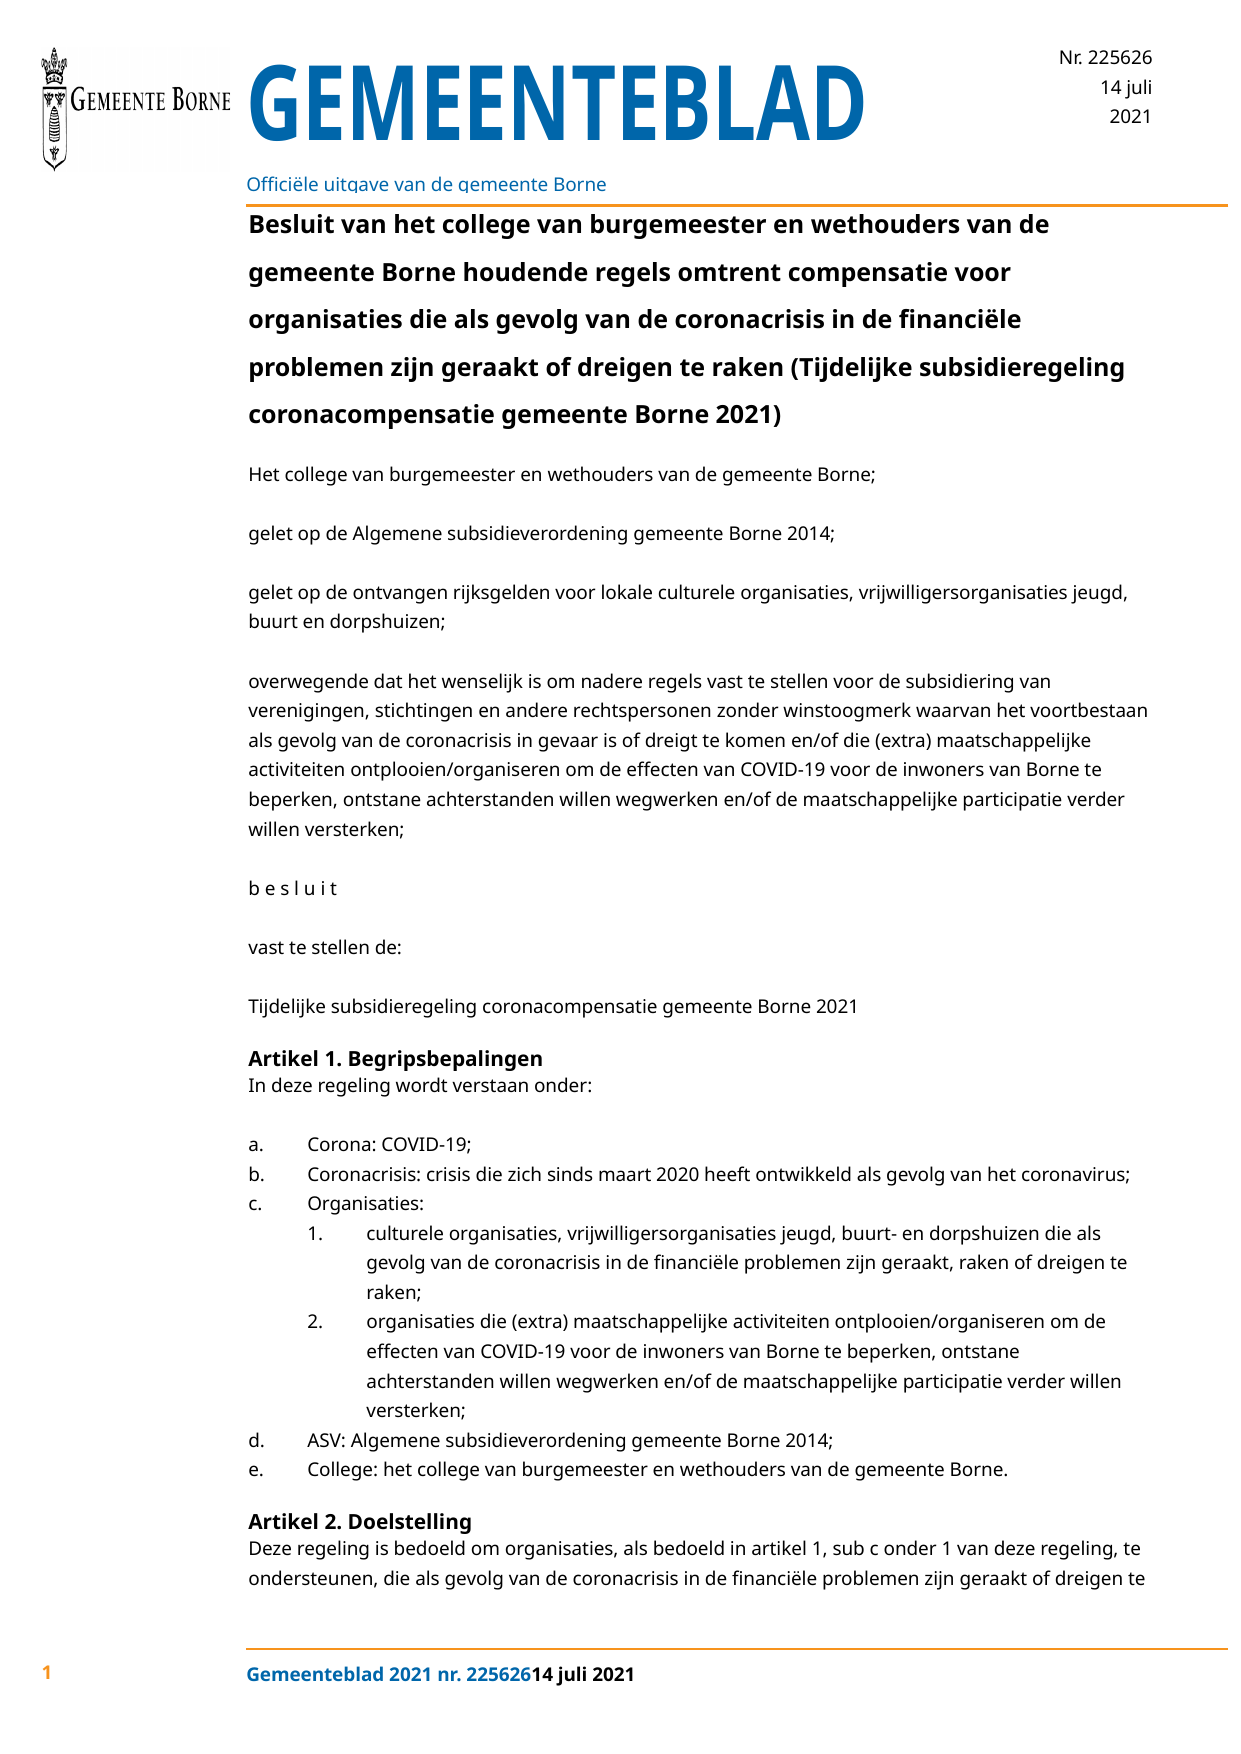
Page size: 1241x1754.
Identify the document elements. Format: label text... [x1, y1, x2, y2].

text In deze regeling wordt verstaan onder: [248, 1072, 1152, 1098]
text Deze regeling is bedoeld om organisaties, als bedoeld in artikel 1, sub c onder 1 van deze regeling, te ondersteunen, die als gevolg van de coronacrisis in de financiële problemen zijn geraakt of dreigen te [248, 1536, 1152, 1591]
text Artikel 2. Doelstelling [248, 1507, 1152, 1536]
text vast te stellen de: [248, 934, 1152, 960]
list ASV: Algemene subsidieverordening gemeente Borne 2014; [248, 1427, 1152, 1453]
list College: het college van burgemeester en wethouders van de gemeente Borne. [248, 1457, 1152, 1482]
text Artikel 1. Begripsbepalingen [248, 1044, 1152, 1072]
text gelet op de Algemene subsidieverordening gemeente Borne 2014; [248, 520, 1152, 546]
list Corona: COVID-19; [248, 1131, 1152, 1157]
list culturele organisaties, vrijwilligersorganisaties jeugd, buurt- en dorpshuizen die als gevolg van de coronacrisis in de financiële problemen zijn geraakt, raken of dreigen te raken; [307, 1220, 1152, 1305]
text overwegende dat het wenselijk is om nadere regels vast te stellen voor de subsidiering van verenigingen, stichtingen en andere rechtspersonen zonder winstoogmerk waarvan het voortbestaan als gevolg van de coronacrisis in gevaar is of dreigt te komen en/of die (extra) maatschappelijke activiteiten ontplooien/organiseren om de effecten van COVID-19 voor de inwoners van Borne te beperken, ontstane achterstanden willen wegwerken en/of de maatschappelijke participatie verder willen versterken; [248, 668, 1152, 841]
list Organisaties: [248, 1190, 1152, 1216]
list organisaties die (extra) maatschappelijke activiteiten ontplooien/organiseren om de effecten van COVID-19 voor de inwoners van Borne te beperken, ontstane achterstanden willen wegwerken en/of de maatschappelijke participatie verder willen versterken; [307, 1309, 1152, 1423]
text Het college van burgemeester en wethouders van de gemeente Borne; [248, 461, 1152, 486]
text Besluit van het college van burgemeester en wethouders van de gemeente Borne houdende regels omtrent compensatie voor organisaties die als gevolg van de coronacrisis in de financiële problemen zijn geraakt of dreigen te raken (Tijdelijke subsidieregeling coronacompensatie gemeente Borne 2021) [248, 207, 1152, 431]
list Coronacrisis: crisis die zich sinds maart 2020 heeft ontwikkeld als gevolg van het coronavirus; [248, 1161, 1152, 1187]
text gelet op de ontvangen rijksgelden voor lokale culturele organisaties, vrijwilligersorganisaties jeugd, buurt en dorpshuizen; [248, 579, 1152, 634]
text b e s l u i t [248, 875, 1152, 901]
text Tijdelijke subsidieregeling coronacompensatie gemeente Borne 2021 [248, 993, 1152, 1019]
picture [41, 47, 231, 172]
